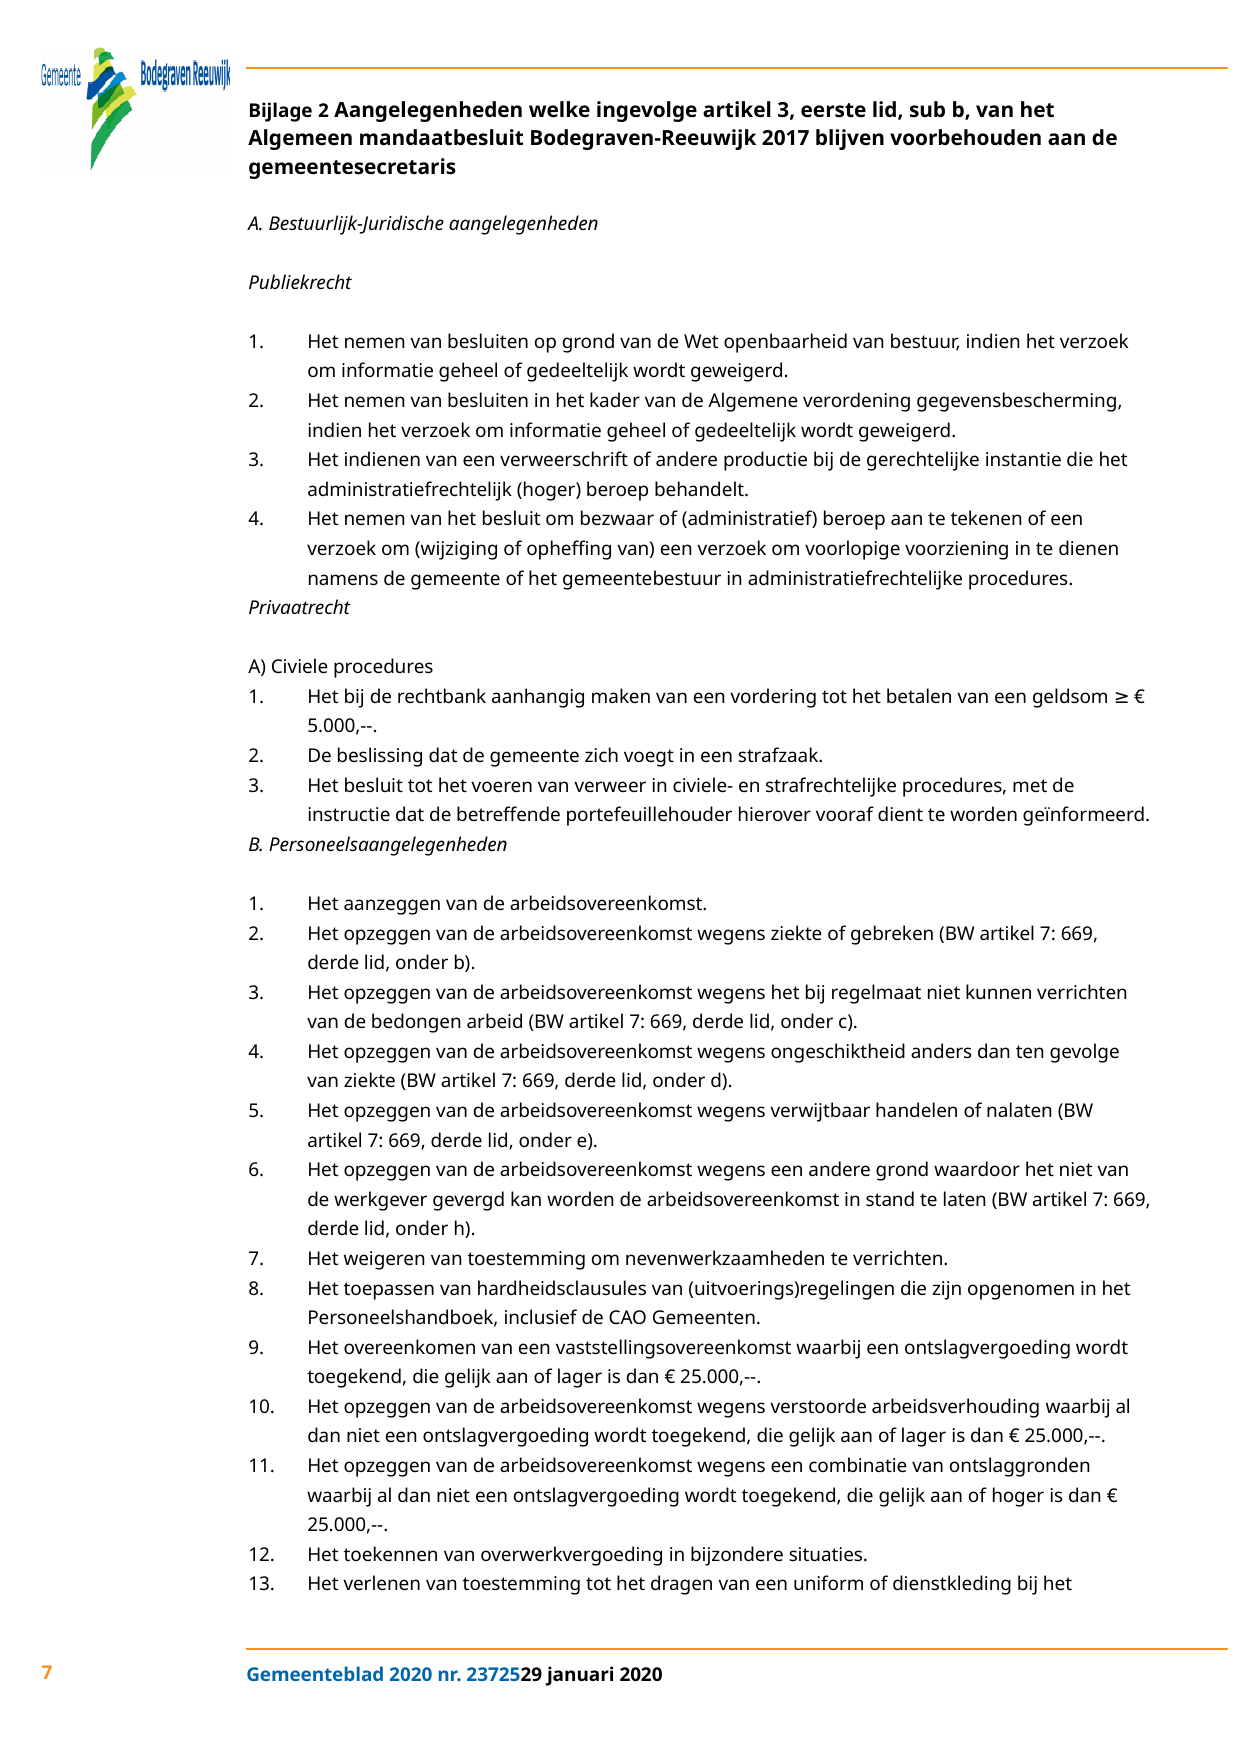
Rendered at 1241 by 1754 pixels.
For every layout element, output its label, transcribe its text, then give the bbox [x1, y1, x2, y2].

text A. Bestuurlijk-Juridische aangelegenheden [248, 210, 1152, 236]
list Het opzeggen van de arbeidsovereenkomst wegens een combinatie van ontslaggronden waarbij al dan niet een ontslagvergoeding wordt toegekend, die gelijk aan of hoger is dan € 25.000,--. [248, 1452, 1152, 1537]
list Het overeenkomen van een vaststellingsovereenkomst waarbij een ontslagvergoeding wordt toegekend, die gelijk aan of lager is dan € 25.000,--. [248, 1334, 1152, 1389]
text Publiekrecht [248, 269, 1152, 295]
list Het verlenen van toestemming tot het dragen van een uniform of dienstkleding bij het [248, 1571, 1152, 1596]
list Het opzeggen van de arbeidsovereenkomst wegens het bij regelmaat niet kunnen verrichten van de bedongen arbeid (BW artikel 7: 669, derde lid, onder c). [248, 979, 1152, 1034]
picture [41, 47, 231, 172]
list Het weigeren van toestemming om nevenwerkzaamheden te verrichten. [248, 1245, 1152, 1271]
list Het nemen van het besluit om bezwaar of (administratief) beroep aan te tekenen of een verzoek om (wijziging of opheffing van) een verzoek om voorlopige voorziening in te dienen namens de gemeente of het gemeentebestuur in administratiefrechtelijke procedures. [248, 506, 1152, 591]
text Bijlage 2 Aangelegenheden welke ingevolge artikel 3, eerste lid, sub b, van het Algemeen mandaatbesluit Bodegraven-Reeuwijk 2017 blijven voorbehouden aan de gemeentesecretaris [248, 95, 1152, 180]
list Het aanzeggen van de arbeidsovereenkomst. [248, 890, 1152, 916]
list Het nemen van besluiten op grond van de Wet openbaarheid van bestuur, indien het verzoek om informatie geheel of gedeeltelijk wordt geweigerd. [248, 328, 1152, 383]
list De beslissing dat de gemeente zich voegt in een strafzaak. [248, 742, 1152, 768]
list Het opzeggen van de arbeidsovereenkomst wegens verstoorde arbeidsverhouding waarbij al dan niet een ontslagvergoeding wordt toegekend, die gelijk aan of lager is dan € 25.000,--. [248, 1393, 1152, 1448]
list Het opzeggen van de arbeidsovereenkomst wegens ongeschiktheid anders dan ten gevolge van ziekte (BW artikel 7: 669, derde lid, onder d). [248, 1038, 1152, 1093]
list Het opzeggen van de arbeidsovereenkomst wegens ziekte of gebreken (BW artikel 7: 669, derde lid, onder b). [248, 920, 1152, 975]
list Het besluit tot het voeren van verweer in civiele- en strafrechtelijke procedures, met de instructie dat de betreffende portefeuillehouder hierover vooraf dient te worden geïnformeerd. [248, 772, 1152, 827]
list Het toekennen van overwerkvergoeding in bijzondere situaties. [248, 1541, 1152, 1567]
list Het toepassen van hardheidsclausules van (uitvoerings)regelingen die zijn opgenomen in het Personeelshandboek, inclusief de CAO Gemeenten. [248, 1275, 1152, 1330]
list Het nemen van besluiten in het kader van de Algemene verordening gegevensbescherming, indien het verzoek om informatie geheel of gedeeltelijk wordt geweigerd. [248, 387, 1152, 443]
text B. Personeelsaangelegenheden [248, 831, 1152, 857]
text A) Civiele procedures [248, 653, 1152, 679]
list Het bij de rechtbank aanhangig maken van een vordering tot het betalen van een geldsom ≥ € 5.000,--. [248, 683, 1152, 738]
list Het indienen van een verweerschrift of andere productie bij de gerechtelijke instantie die het administratiefrechtelijk (hoger) beroep behandelt. [248, 446, 1152, 502]
list Het opzeggen van de arbeidsovereenkomst wegens een andere grond waardoor het niet van de werkgever gevergd kan worden de arbeidsovereenkomst in stand te laten (BW artikel 7: 669, derde lid, onder h). [248, 1156, 1152, 1241]
text Privaatrecht [248, 594, 1152, 620]
list Het opzeggen van de arbeidsovereenkomst wegens verwijtbaar handelen of nalaten (BW artikel 7: 669, derde lid, onder e). [248, 1097, 1152, 1153]
